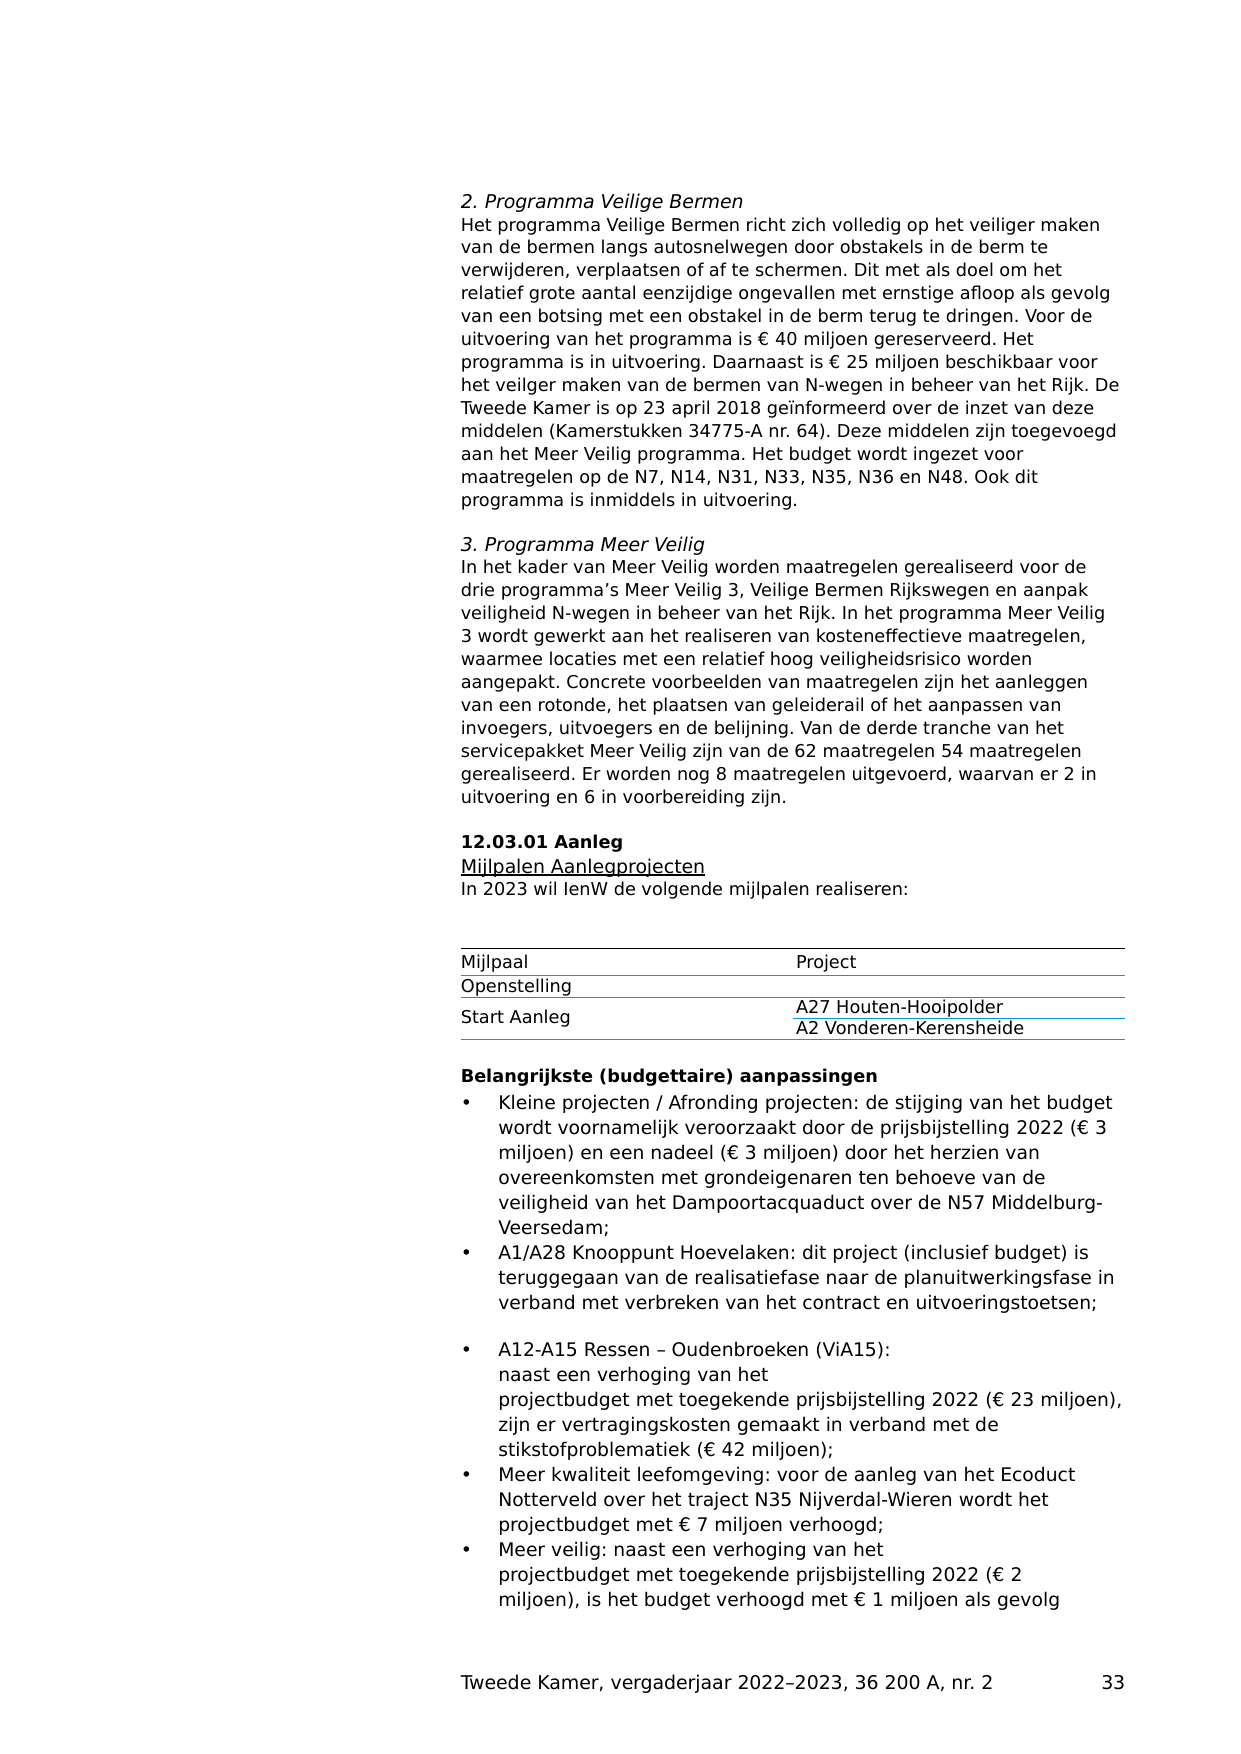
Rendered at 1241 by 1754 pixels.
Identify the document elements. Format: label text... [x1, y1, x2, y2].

table_cell A2 Vonderen-Kerensheide [793, 1019, 1125, 1039]
table_cell Project [793, 949, 1125, 975]
text In het kader van Meer Veilig worden maatregelen gerealiseerd voor de drie programma’s Meer Veilig 3, Veilige Bermen Rijkswegen en aanpak veiligheid N-wegen in beheer van het Rijk. In het programma Meer Veilig 3 wordt gewerkt aan het realiseren van kosteneffectieve maatregelen, waarmee locaties met een relatief hoog veiligheidsrisico worden aangepakt. Concrete voorbeelden van maatregelen zijn het aanleggen van een rotonde, het plaatsen van geleiderail of het aanpassen van invoegers, uitvoegers en de belijning. Van de derde tranche van het servicepakket Meer Veilig zijn van de 62 maatregelen 54 maatregelen gerealiseerd. Er worden nog 8 maatregelen uitgevoerd, waarvan er 2 in uitvoering en 6 in voorbereiding zijn. [461, 556, 1125, 808]
table_header Tabel 24 Mijlpalen Aanlegprojecten [461, 923, 1125, 948]
table_cell Start Aanleg [461, 998, 793, 1039]
list Meer veilig: naast een verhoging van het projectbudget met toegekende prijsbijstelling 2022 (€ 2 miljoen), is het budget verhoogd met € 1 miljoen als gevolg [461, 1536, 1125, 1611]
text In 2023 wil IenW de volgende mijlpalen realiseren: [461, 877, 1125, 900]
list A12-A15 Ressen – Oudenbroeken (ViA15): naast een verhoging van het projectbudget met toegekende prijsbijstelling 2022 (€ 23 miljoen), zijn er vertragingskosten gemaakt in verband met de stikstofproblematiek (€ 42 miljoen); [461, 1336, 1125, 1461]
list Kleine projecten / Afronding projecten: de stijging van het budget wordt voornamelijk veroorzaakt door de prijsbijstelling 2022 (€ 3 miljoen) en een nadeel (€ 3 miljoen) door het herzien van overeenkomsten met grondeigenaren ten behoeve van de veiligheid van het Dampoortacquaduct over de N57 Middelburg-Veersedam; [461, 1089, 1125, 1239]
list Meer kwaliteit leefomgeving: voor de aanleg van het Ecoduct Notterveld over het traject N35 Nijverdal-Wieren wordt het projectbudget met € 7 miljoen verhoogd; [461, 1461, 1125, 1536]
text Mijlpalen Aanlegprojecten [461, 856, 1125, 877]
table_cell Openstelling [461, 976, 793, 996]
text 3. Programma Meer Veilig [461, 533, 1125, 556]
text 2. Programma Veilige Bermen [461, 191, 1125, 213]
text Het programma Veilige Bermen richt zich volledig op het veiliger maken van de bermen langs autosnelwegen door obstakels in de berm te verwijderen, verplaatsen of af te schermen. Dit met als doel om het relatief grote aantal eenzijdige ongevallen met ernstige afloop als gevolg van een botsing met een obstakel in de berm terug te dringen. Voor de uitvoering van het programma is € 40 miljoen gereserveerd. Het programma is in uitvoering. Daarnaast is € 25 miljoen beschikbaar voor het veilger maken van de bermen van N-wegen in beheer van het Rijk. De Tweede Kamer is op 23 april 2018 geïnformeerd over de inzet van deze middelen (Kamerstukken 34775-A nr. 64). Deze middelen zijn toegevoegd aan het Meer Veilig programma. Het budget wordt ingezet voor maatregelen op de N7, N14, N31, N33, N35, N36 en N48. Ook dit programma is inmiddels in uitvoering. [461, 213, 1125, 511]
table_cell A27 Houten-Hooipolder [793, 998, 1125, 1018]
list A1/A28 Knooppunt Hoevelaken: dit project (inclusief budget) is teruggegaan van de realisatiefase naar de planuitwerkingsfase in verband met verbreken van het contract en uitvoeringstoetsen; [461, 1239, 1125, 1314]
table_cell Mijlpaal [461, 949, 793, 975]
table_cell [793, 976, 1125, 996]
text Belangrijkste (budgettaire) aanpassingen [461, 1064, 1125, 1087]
text 12.03.01 Aanleg [461, 831, 1125, 853]
